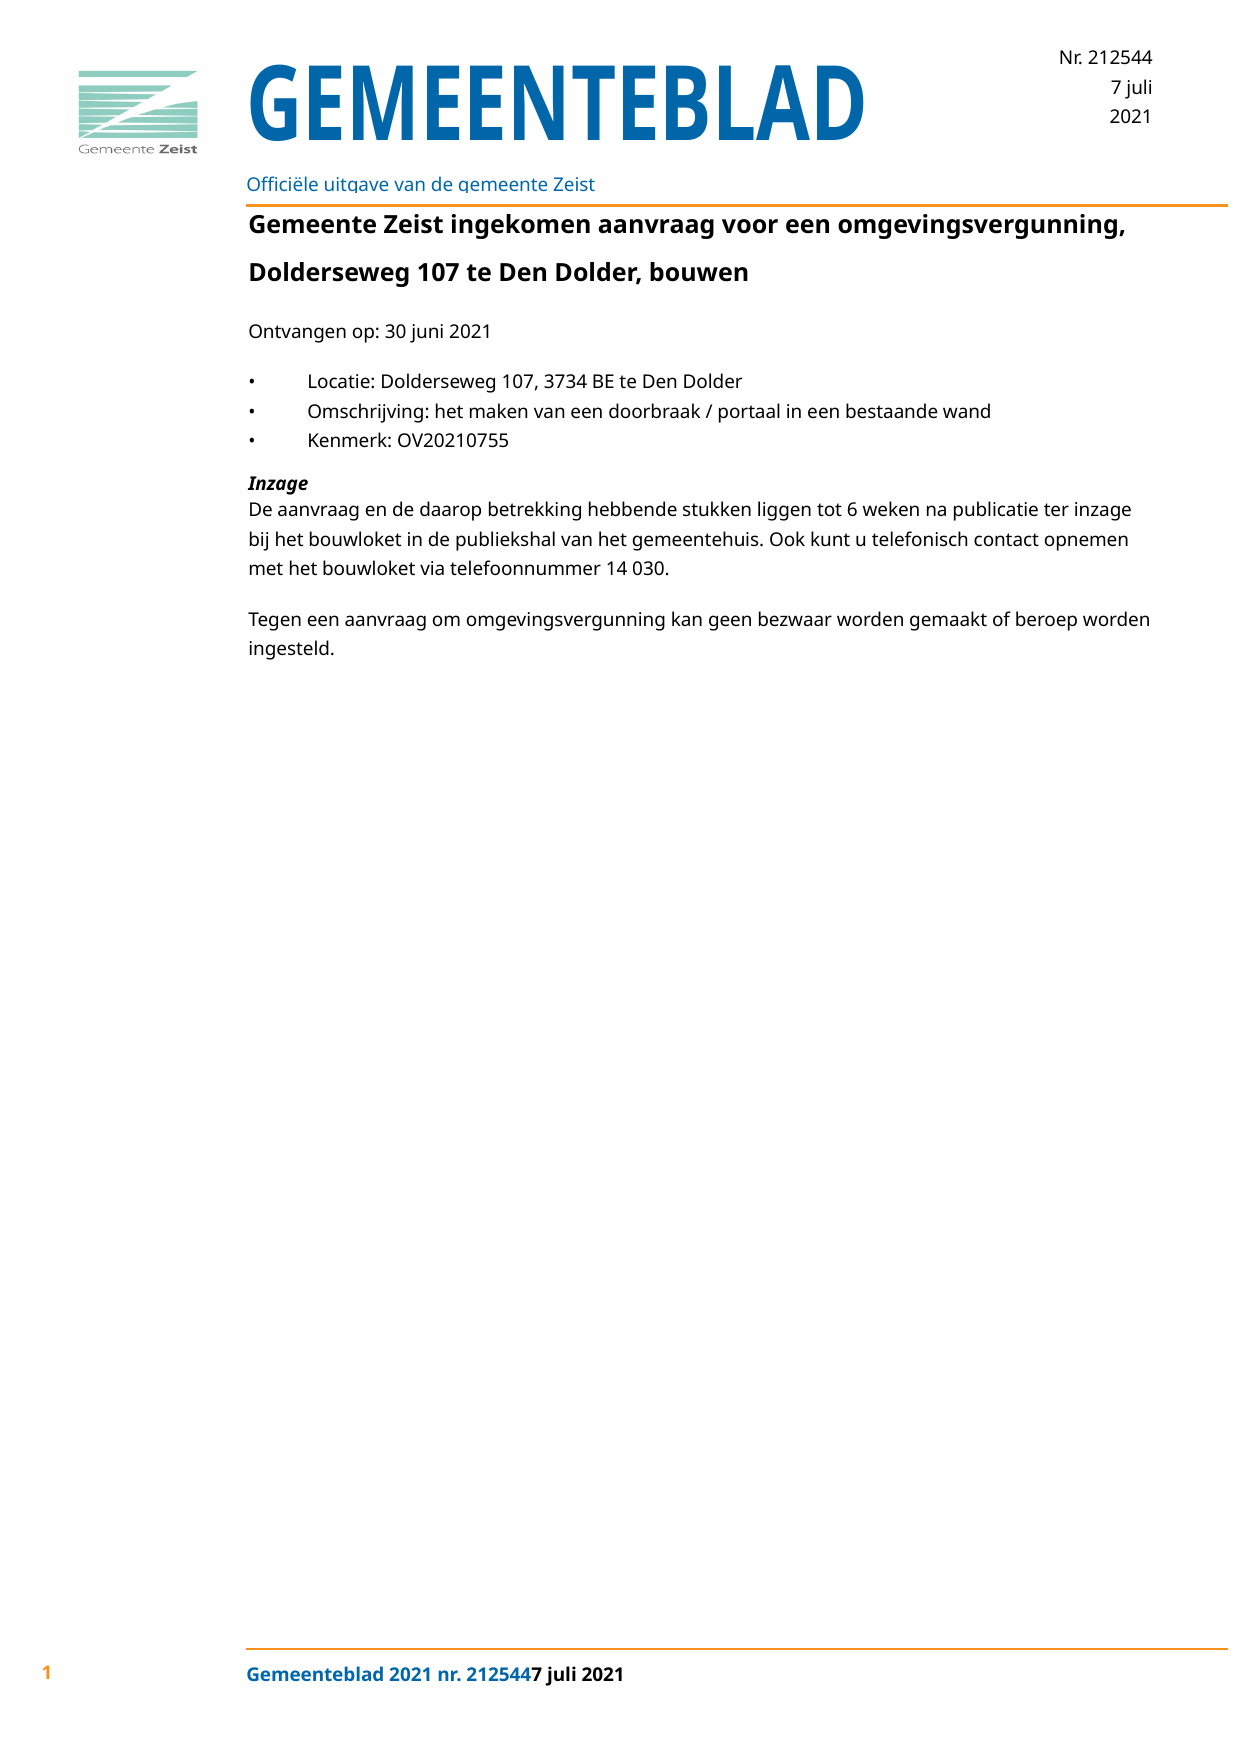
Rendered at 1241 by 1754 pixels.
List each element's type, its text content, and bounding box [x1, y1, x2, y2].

text Tegen een aanvraag om omgevingsvergunning kan geen bezwaar worden gemaakt of beroep worden ingesteld. [248, 606, 1152, 661]
text Inzage [248, 471, 1152, 496]
text Ontvangen op: 30 juni 2021 [248, 318, 1152, 344]
list Locatie: Dolderseweg 107, 3734 BE te Den Dolder [248, 368, 1152, 394]
text De aanvraag en de daarop betrekking hebbende stukken liggen tot 6 weken na publicatie ter inzage bij het bouwloket in de publiekshal van het gemeentehuis. Ook kunt u telefonisch contact opnemen met het bouwloket via telefoonnummer 14 030. [248, 496, 1152, 581]
list Kenmerk: OV20210755 [248, 427, 1152, 453]
list Omschrijving: het maken van een doorbraak / portaal in een bestaande wand [248, 398, 1152, 424]
picture [41, 47, 231, 172]
text Gemeente Zeist ingekomen aanvraag voor een omgevingsvergunning, Dolderseweg 107 te Den Dolder, bouwen [248, 207, 1152, 288]
